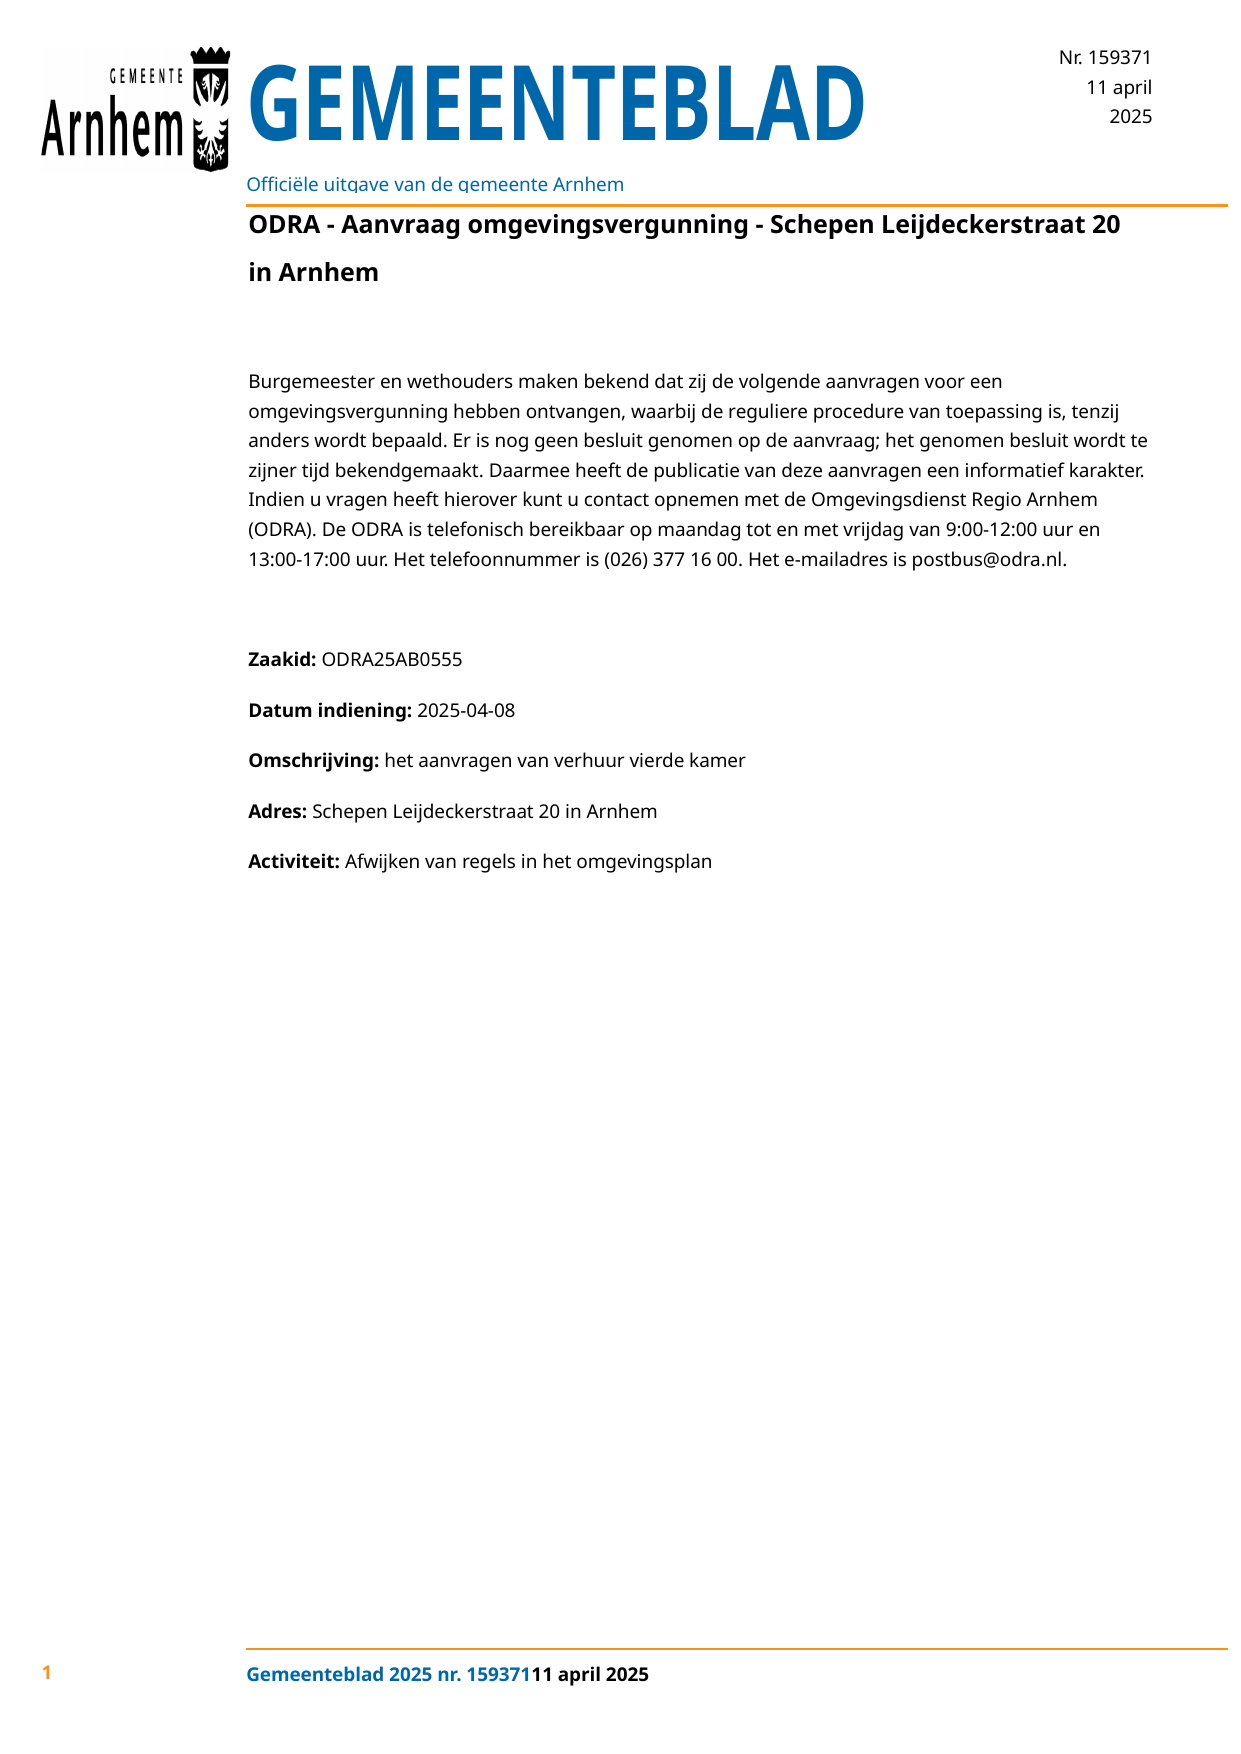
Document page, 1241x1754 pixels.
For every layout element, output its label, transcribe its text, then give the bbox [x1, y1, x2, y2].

text Omschrijving: het aanvragen van verhuur vierde kamer [248, 747, 1152, 773]
text Datum indiening: 2025-04-08 [248, 697, 1152, 723]
picture [41, 47, 231, 172]
text ODRA - Aanvraag omgevingsvergunning - Schepen Leijdeckerstraat 20 in Arnhem [248, 207, 1152, 288]
text Activiteit: Afwijken van regels in het omgevingsplan [248, 848, 1152, 874]
text Burgemeester en wethouders maken bekend dat zij de volgende aanvragen voor een omgevingsvergunning hebben ontvangen, waarbij de reguliere procedure van toepassing is, tenzij anders wordt bepaald. Er is nog geen besluit genomen op de aanvraag; het genomen besluit wordt te zijner tijd bekendgemaakt. Daarmee heeft de publicatie van deze aanvragen een informatief karakter. Indien u vragen heeft hierover kunt u contact opnemen met de Omgevingsdienst Regio Arnhem (ODRA). De ODRA is telefonisch bereikbaar op maandag tot en met vrijdag van 9:00-12:00 uur en 13:00-17:00 uur. Het telefoonnummer is (026) 377 16 00. Het e-mailadres is postbus@odra.nl. [248, 368, 1152, 572]
text Adres: Schepen Leijdeckerstraat 20 in Arnhem [248, 798, 1152, 824]
text Zaakid: ODRA25AB0555 [248, 647, 1152, 672]
